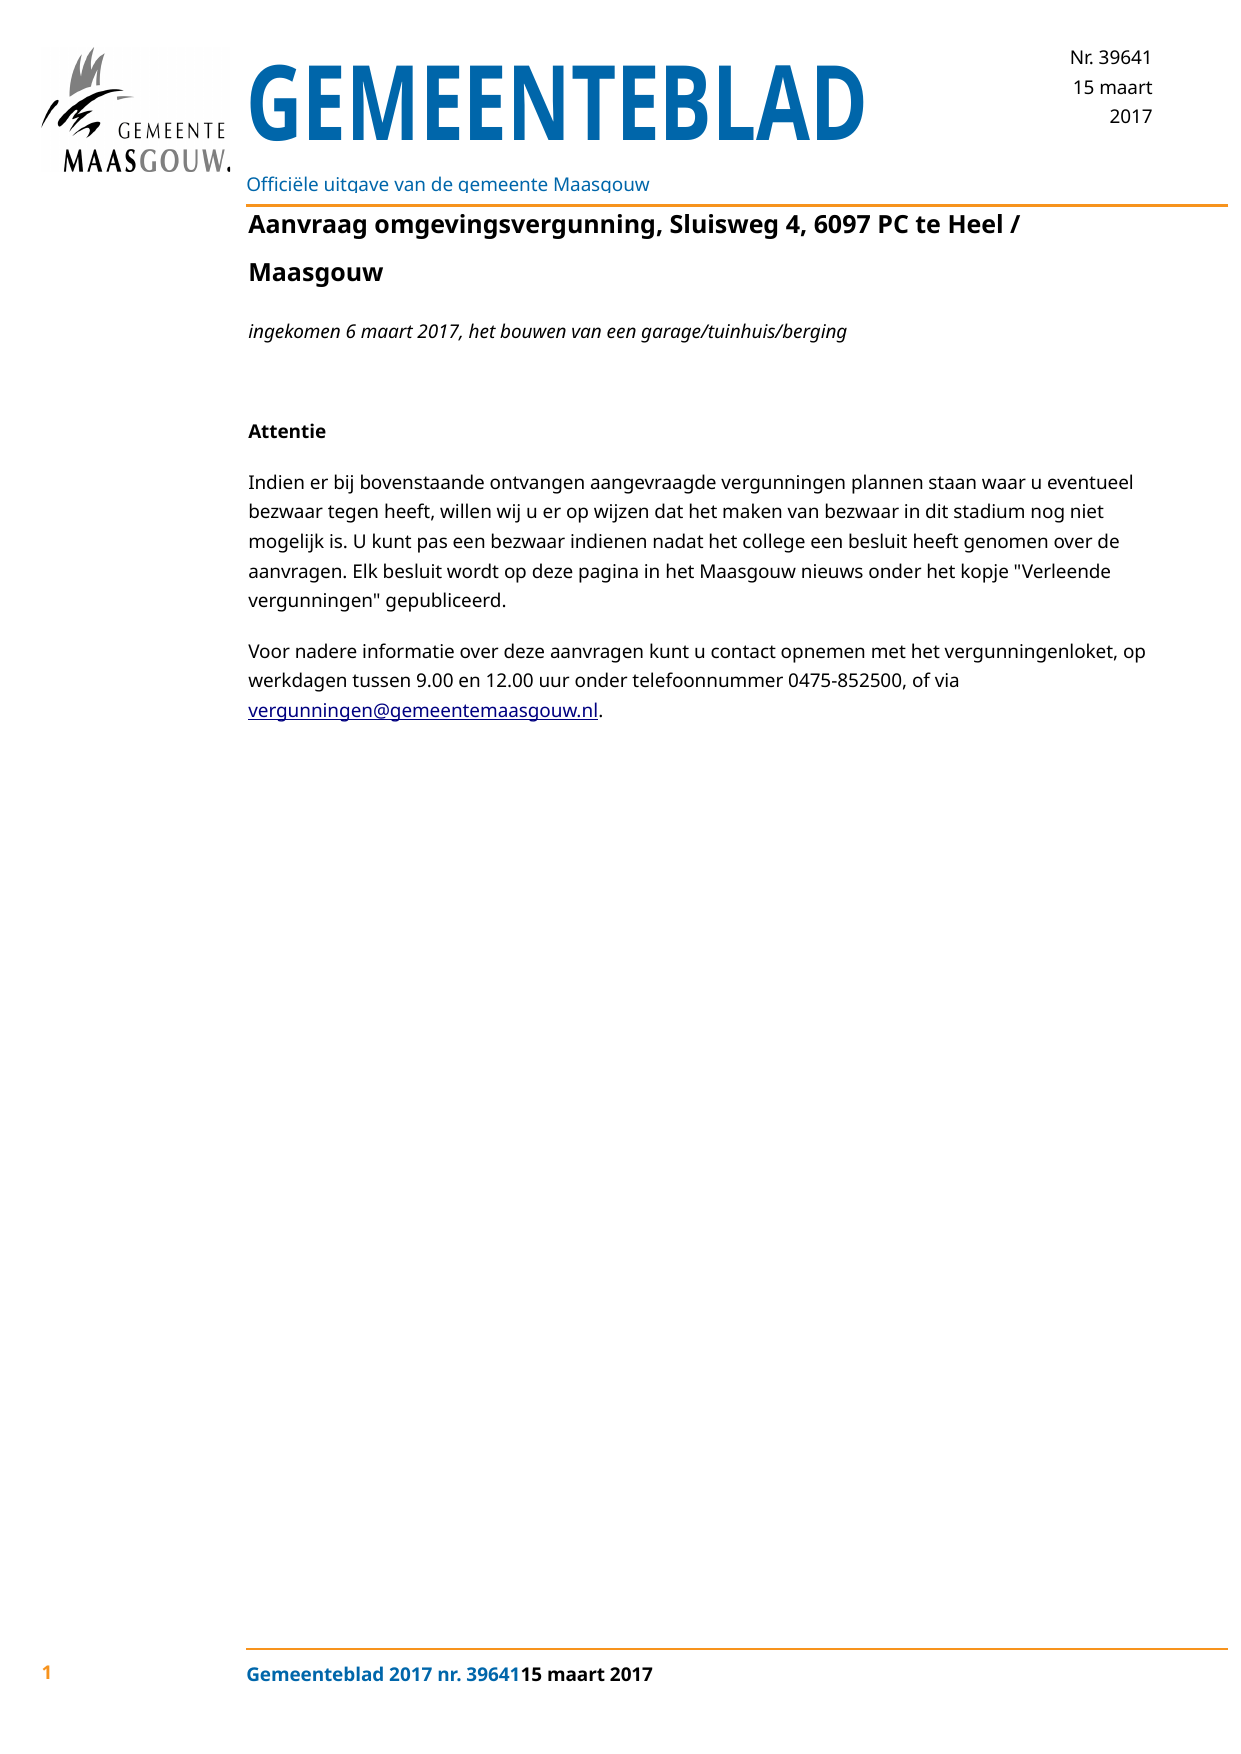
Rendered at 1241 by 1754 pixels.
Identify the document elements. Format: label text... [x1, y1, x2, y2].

text Voor nadere informatie over deze aanvragen kunt u contact opnemen met het vergunningenloket, op werkdagen tussen 9.00 en 12.00 uur onder telefoonnummer 0475-852500, of via vergunningen@gemeentemaasgouw.nl. [248, 638, 1152, 723]
text ingekomen 6 maart 2017, het bouwen van een garage/tuinhuis/berging [248, 318, 1152, 344]
text Indien er bij bovenstaande ontvangen aangevraagde vergunningen plannen staan waar u eventueel bezwaar tegen heeft, willen wij u er op wijzen dat het maken van bezwaar in dit stadium nog niet mogelijk is. U kunt pas een bezwaar indienen nadat het college een besluit heeft genomen over de aanvragen. Elk besluit wordt op deze pagina in het Maasgouw nieuws onder het kopje "Verleende vergunningen" gepubliceerd. [248, 469, 1152, 613]
picture [41, 47, 231, 172]
text Attentie [248, 419, 1152, 444]
text Aanvraag omgevingsvergunning, Sluisweg 4, 6097 PC te Heel / Maasgouw [248, 207, 1152, 288]
